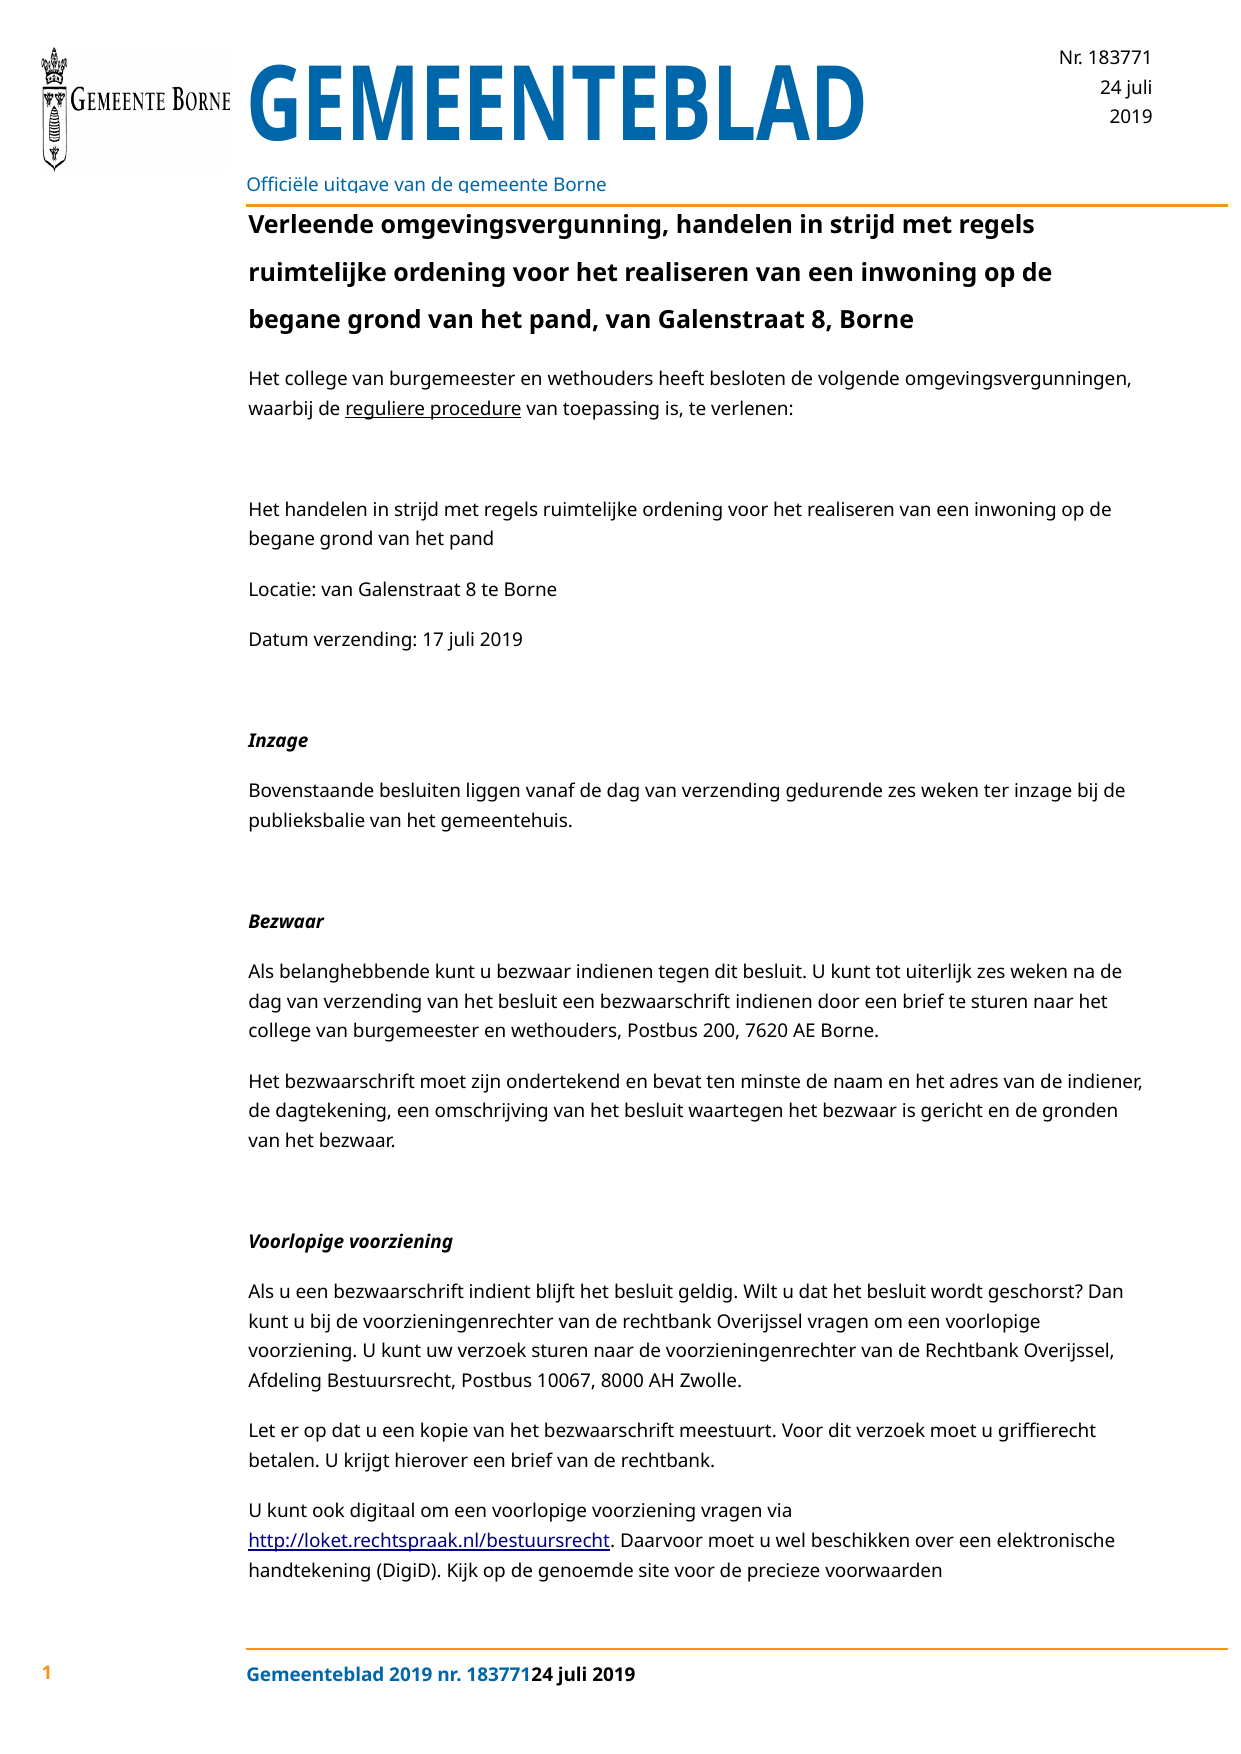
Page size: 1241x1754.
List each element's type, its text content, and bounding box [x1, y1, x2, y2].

text Inzage [248, 727, 1152, 753]
text Voorlopige voorziening [248, 1228, 1152, 1254]
text Let er op dat u een kopie van het bezwaarschrift meestuurt. Voor dit verzoek moet u griffierecht betalen. U krijgt hierover een brief van de rechtbank. [248, 1418, 1152, 1473]
text Als u een bezwaarschrift indient blijft het besluit geldig. Wilt u dat het besluit wordt geschorst? Dan kunt u bij de voorzieningenrechter van de rechtbank Overijssel vragen om een voorlopige voorziening. U kunt uw verzoek sturen naar de voorzieningenrechter van de Rechtbank Overijssel, Afdeling Bestuursrecht, Postbus 10067, 8000 AH Zwolle. [248, 1278, 1152, 1393]
text Het bezwaarschrift moet zijn ondertekend en bevat ten minste de naam en het adres van de indiener, de dagtekening, een omschrijving van het besluit waartegen het bezwaar is gericht en de gronden van het bezwaar. [248, 1068, 1152, 1153]
text Bezwaar [248, 908, 1152, 934]
text Als belanghebbende kunt u bezwaar indienen tegen dit besluit. U kunt tot uiterlijk zes weken na de dag van verzending van het besluit een bezwaarschrift indienen door een brief te sturen naar het college van burgemeester en wethouders, Postbus 200, 7620 AE Borne. [248, 958, 1152, 1043]
text Bovenstaande besluiten liggen vanaf de dag van verzending gedurende zes weken ter inzage bij de publieksbalie van het gemeentehuis. [248, 778, 1152, 833]
picture [41, 47, 231, 172]
text Datum verzending: 17 juli 2019 [248, 626, 1152, 652]
text Het college van burgemeester en wethouders heeft besloten de volgende omgevingsvergunningen, waarbij de reguliere procedure van toepassing is, te verlenen: [248, 366, 1152, 421]
text Verleende omgevingsvergunning, handelen in strijd met regels ruimtelijke ordening voor het realiseren van een inwoning op de begane grond van het pand, van Galenstraat 8, Borne [248, 207, 1152, 336]
text U kunt ook digitaal om een voorlopige voorziening vragen via http://loket.rechtspraak.nl/bestuursrecht. Daarvoor moet u wel beschikken over een elektronische handtekening (DigiD). Kijk op de genoemde site voor de precieze voorwaarden [248, 1498, 1152, 1582]
text Het handelen in strijd met regels ruimtelijke ordening voor het realiseren van een inwoning op de begane grond van het pand [248, 496, 1152, 551]
text Locatie: van Galenstraat 8 te Borne [248, 576, 1152, 602]
